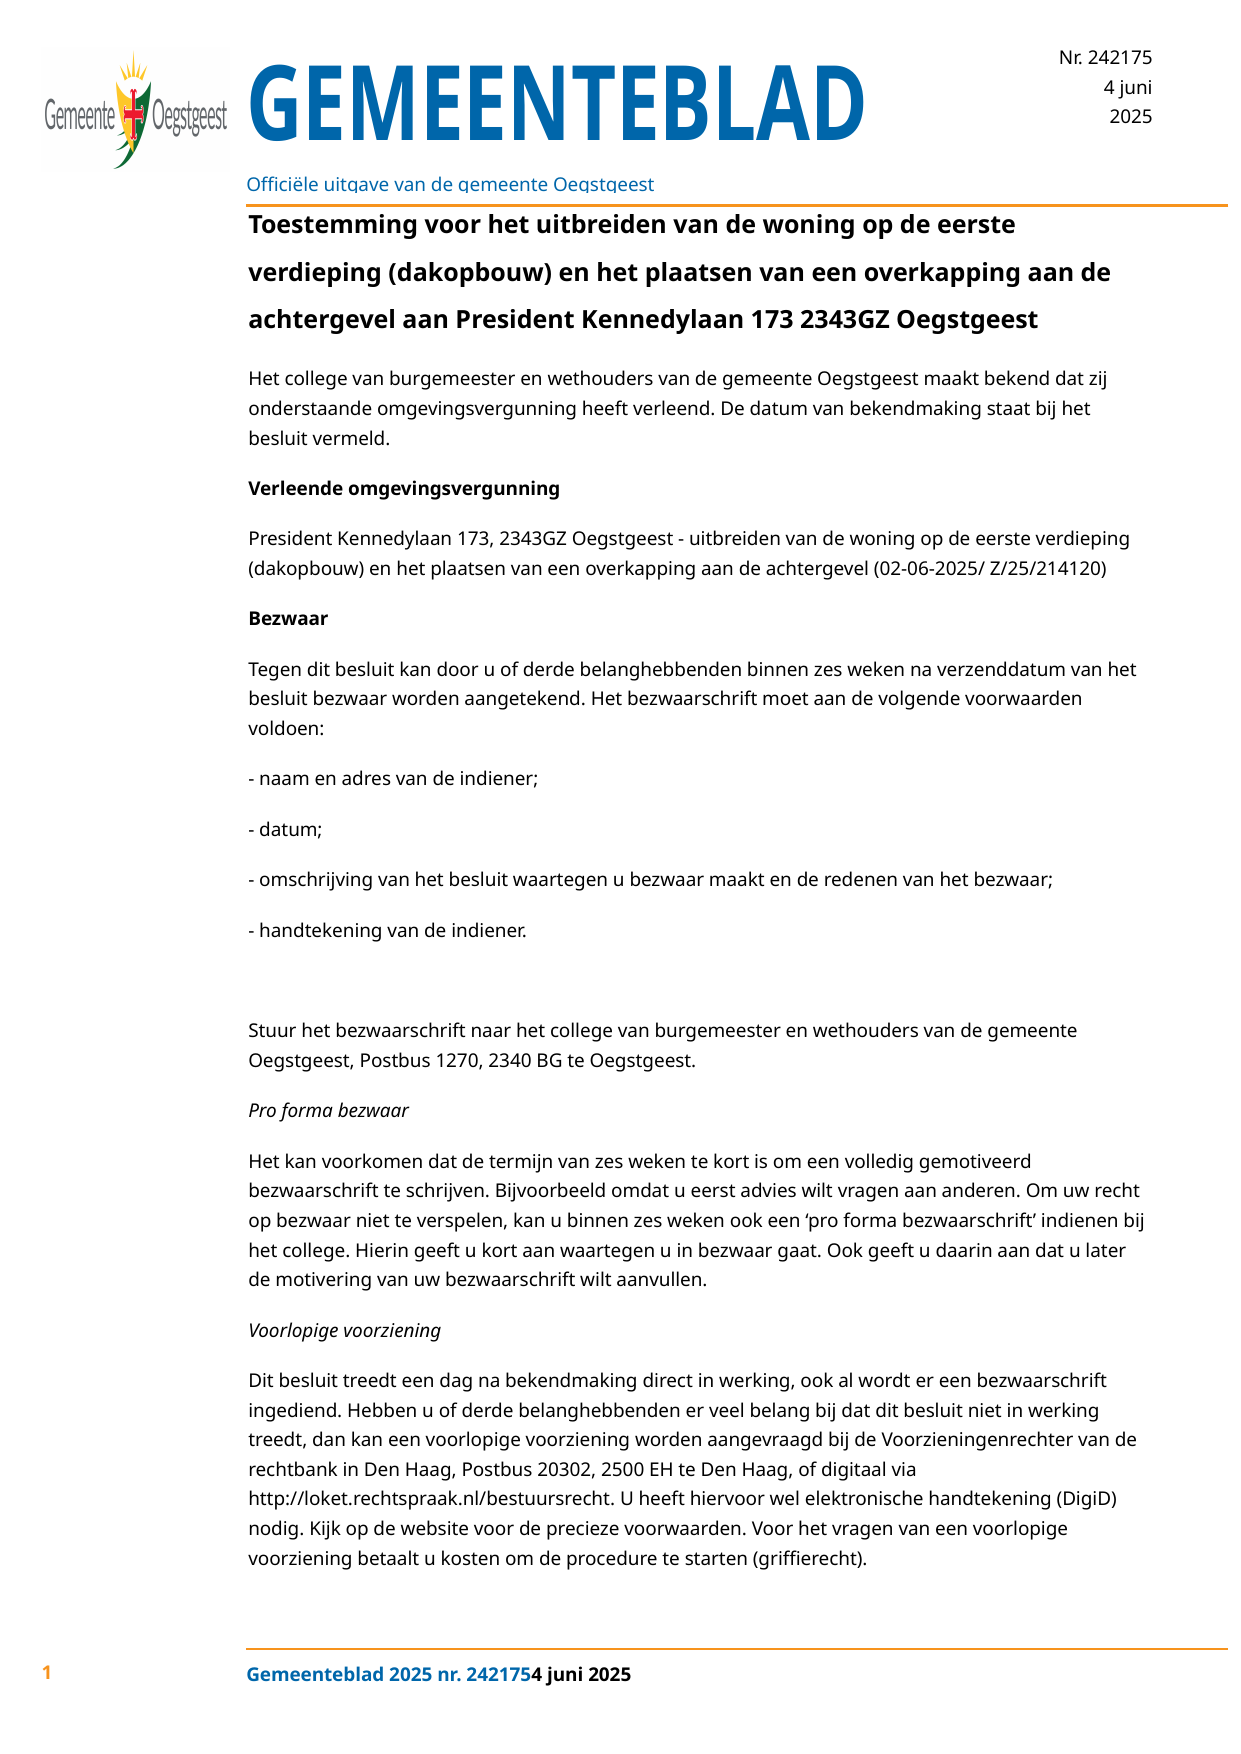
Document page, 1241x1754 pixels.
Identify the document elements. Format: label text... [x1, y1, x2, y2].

text Stuur het bezwaarschrift naar het college van burgemeester en wethouders van de gemeente Oegstgeest, Postbus 1270, 2340 BG te Oegstgeest. [248, 1018, 1152, 1073]
text President Kennedylaan 173, 2343GZ Oegstgeest - uitbreiden van de woning op de eerste verdieping (dakopbouw) en het plaatsen van een overkapping aan de achtergevel (02-06-2025/ Z/25/214120) [248, 526, 1152, 581]
text Verleende omgevingsvergunning [248, 475, 1152, 501]
text Pro forma bezwaar [248, 1098, 1152, 1123]
text - handtekening van de indiener. [248, 917, 1152, 942]
text Dit besluit treedt een dag na bekendmaking direct in werking, ook al wordt er een bezwaarschrift ingediend. Hebben u of derde belanghebbenden er veel belang bij dat dit besluit niet in werking treedt, dan kan een voorlopige voorziening worden aangevraagd bij de Voorzieningenrechter van de rechtbank in Den Haag, Postbus 20302, 2500 EH te Den Haag, of digitaal via http://loket.rechtspraak.nl/bestuursrecht. U heeft hiervoor wel elektronische handtekening (DigiD) nodig. Kijk op de website voor de precieze voorwaarden. Voor het vragen van een voorlopige voorziening betaalt u kosten om de procedure te starten (griffierecht). [248, 1367, 1152, 1570]
text Bezwaar [248, 606, 1152, 631]
text Tegen dit besluit kan door u of derde belanghebbenden binnen zes weken na verzenddatum van het besluit bezwaar worden aangetekend. Het bezwaarschrift moet aan de volgende voorwaarden voldoen: [248, 656, 1152, 741]
text - naam en adres van de indiener; [248, 766, 1152, 791]
text Het kan voorkomen dat de termijn van zes weken te kort is om een volledig gemotiveerd bezwaarschrift te schrijven. Bijvoorbeeld omdat u eerst advies wilt vragen aan anderen. Om uw recht op bezwaar niet te verspelen, kan u binnen zes weken ook een ‘pro forma bezwaarschrift’ indienen bij het college. Hierin geeft u kort aan waartegen u in bezwaar gaat. Ook geeft u daarin aan dat u later de motivering van uw bezwaarschrift wilt aanvullen. [248, 1148, 1152, 1292]
text - omschrijving van het besluit waartegen u bezwaar maakt en de redenen van het bezwaar; [248, 866, 1152, 892]
text Voorlopige voorziening [248, 1317, 1152, 1342]
picture [41, 47, 231, 172]
text Het college van burgemeester en wethouders van de gemeente Oegstgeest maakt bekend dat zij onderstaande omgevingsvergunning heeft verleend. De datum van bekendmaking staat bij het besluit vermeld. [248, 366, 1152, 450]
text - datum; [248, 816, 1152, 842]
text Toestemming voor het uitbreiden van de woning op de eerste verdieping (dakopbouw) en het plaatsen van een overkapping aan de achtergevel aan President Kennedylaan 173 2343GZ Oegstgeest [248, 207, 1152, 336]
